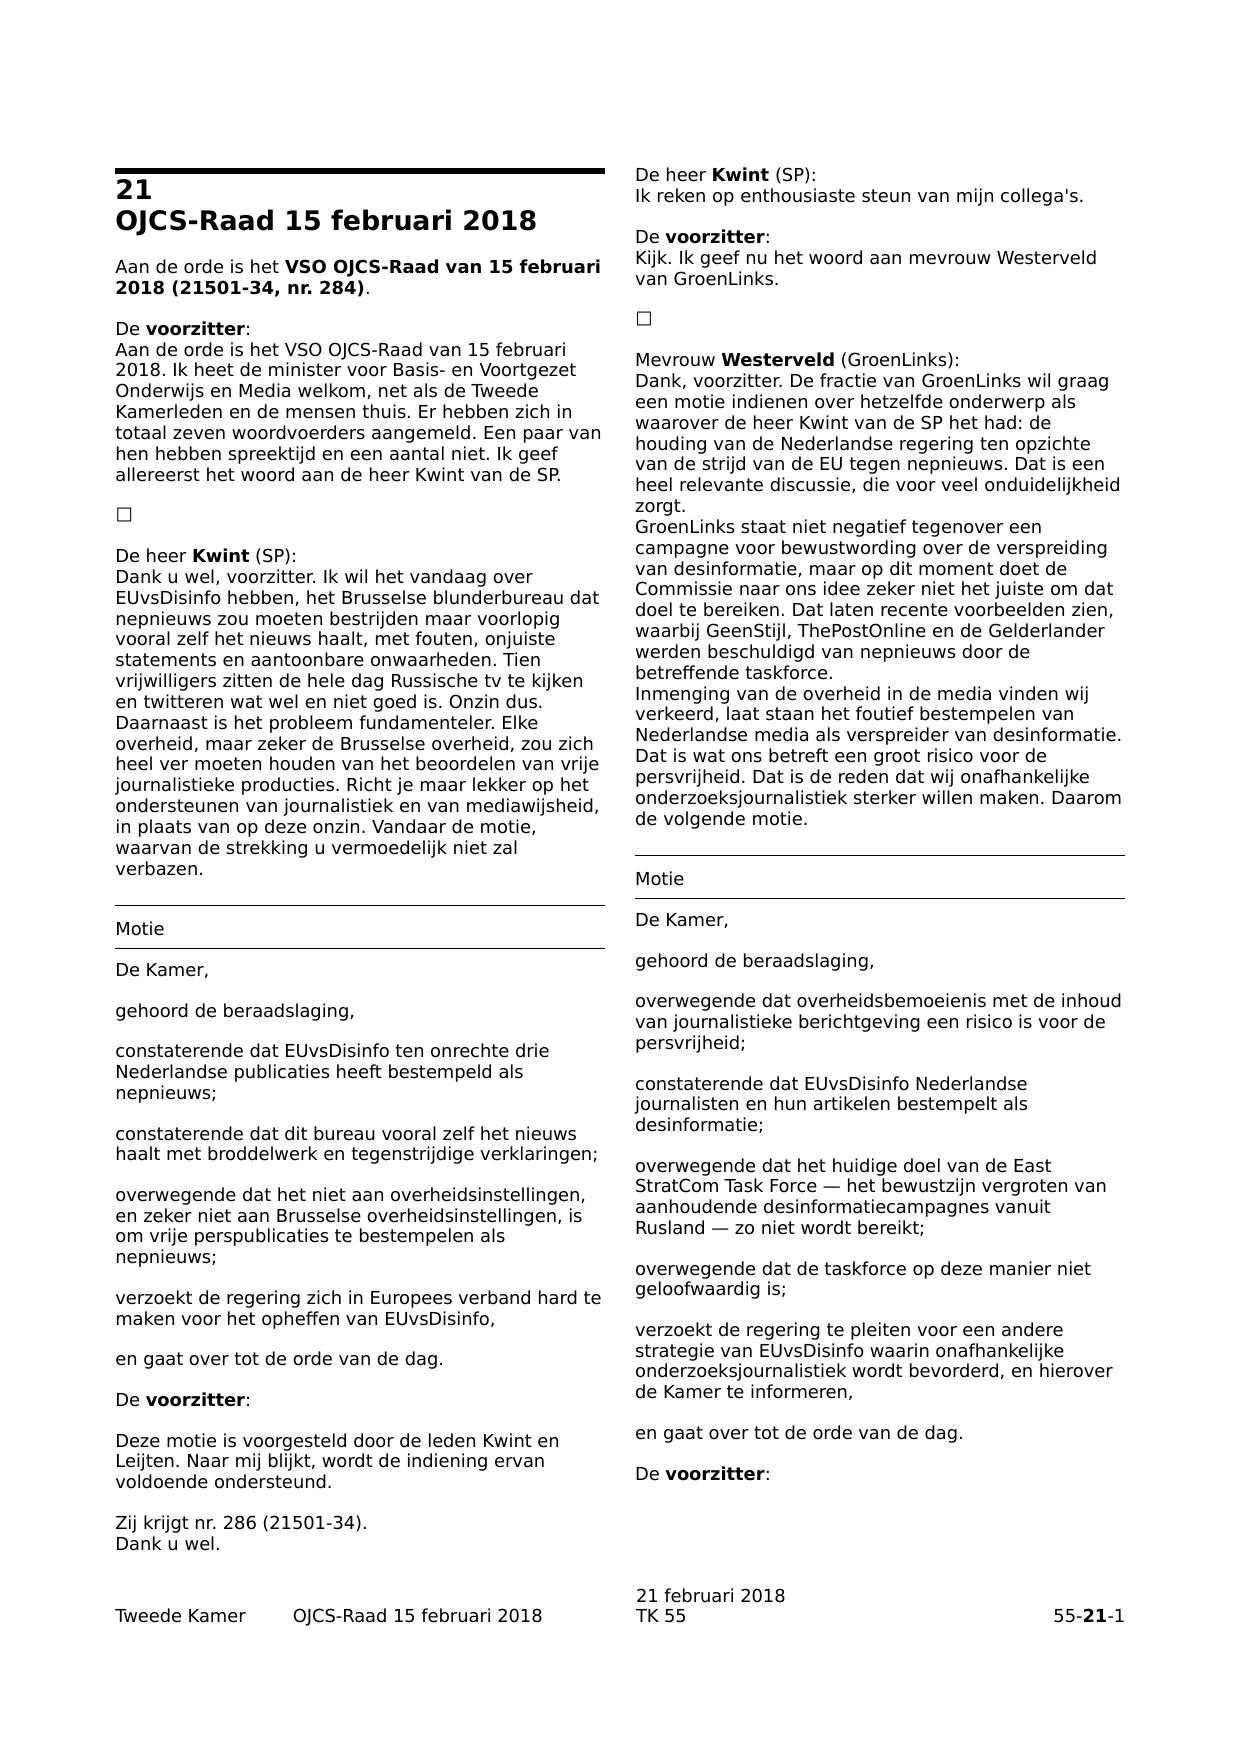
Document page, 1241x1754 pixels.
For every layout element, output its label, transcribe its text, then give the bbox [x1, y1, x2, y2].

text ⬜ [635, 309, 1125, 330]
text en gaat over tot de orde van de dag. [635, 1423, 1125, 1443]
text Zij krijgt nr. 286 (21501-34). [115, 1513, 605, 1533]
text constaterende dat EUvsDisinfo ten onrechte drie Nederlandse publicaties heeft bestempeld als nepnieuws; [115, 1041, 605, 1103]
text gehoord de beraadslaging, [635, 950, 1125, 971]
text De heer Kwint (SP): [115, 546, 605, 567]
text overwegende dat overheidsbemoeienis met de inhoud van journalistieke berichtgeving een risico is voor de persvrijheid; [635, 991, 1125, 1053]
text De voorzitter: [115, 1390, 605, 1411]
text Dank u wel, voorzitter. Ik wil het vandaag over EUvsDisinfo hebben, het Brusselse blunderbureau dat nepnieuws zou moeten bestrijden maar voorlopig vooral zelf het nieuws haalt, met fouten, onjuiste statements en aantoonbare onwaarheden. Tien vrijwilligers zitten de hele dag Russische tv te kijken en twitteren wat wel en niet goed is. Onzin dus. [115, 567, 605, 712]
text Dank u wel. [115, 1533, 605, 1554]
text Motie [115, 919, 605, 940]
text De heer Kwint (SP): [635, 165, 1125, 186]
text Kijk. Ik geef nu het woord aan mevrouw Westerveld van GroenLinks. [635, 248, 1125, 289]
text Aan de orde is het VSO OJCS-Raad van 15 februari 2018 (21501-34, nr. 284). [115, 257, 605, 298]
text Mevrouw Westerveld (GroenLinks): [635, 350, 1125, 371]
text gehoord de beraadslaging, [115, 1000, 605, 1021]
text constaterende dat EUvsDisinfo Nederlandse journalisten en hun artikelen bestempelt als desinformatie; [635, 1073, 1125, 1136]
text De Kamer, [635, 910, 1125, 930]
text Aan de orde is het VSO OJCS-Raad van 15 februari 2018. Ik heet de minister voor Basis- en Voortgezet Onderwijs en Media welkom, net als de Tweede Kamerleden en de mensen thuis. Er hebben zich in totaal zeven woordvoerders aangemeld. Een paar van hen hebben spreektijd en een aantal niet. Ik geef allereerst het woord aan de heer Kwint van de SP. [115, 339, 605, 485]
text GroenLinks staat niet negatief tegenover een campagne voor bewustwording over de verspreiding van desinformatie, maar op dit moment doet de Commissie naar ons idee zeker niet het juiste om dat doel te bereiken. Dat laten recente voorbeelden zien, waarbij GeenStijl, ThePostOnline en de Gelderlander werden beschuldigd van nepnieuws door de betreffende taskforce. [635, 517, 1125, 683]
text De Kamer, [115, 960, 605, 980]
text constaterende dat dit bureau vooral zelf het nieuws haalt met broddelwerk en tegenstrijdige verklaringen; [115, 1123, 605, 1165]
text Deze motie is voorgesteld door de leden Kwint en Leijten. Naar mij blijkt, wordt de indiening ervan voldoende ondersteund. [115, 1431, 605, 1493]
text Dank, voorzitter. De fractie van GroenLinks wil graag een motie indienen over hetzelfde onderwerp als waarover de heer Kwint van de SP het had: de houding van de Nederlandse regering ten opzichte van de strijd van de EU tegen nepnieuws. Dat is een heel relevante discussie, die voor veel onduidelijkheid zorgt. [635, 371, 1125, 517]
text ⬜ [115, 505, 605, 526]
text overwegende dat het niet aan overheidsinstellingen, en zeker niet aan Brusselse overheidsinstellingen, is om vrije perspublicaties te bestempelen als nepnieuws; [115, 1185, 605, 1268]
text De voorzitter: [635, 1463, 1125, 1484]
text Daarnaast is het probleem fundamenteler. Elke overheid, maar zeker de Brusselse overheid, zou zich heel ver moeten houden van het beoordelen van vrije journalistieke producties. Richt je maar lekker op het ondersteunen van journalistiek en van mediawijsheid, in plaats van op deze onzin. Vandaar de motie, waarvan de strekking u vermoedelijk niet zal verbazen. [115, 712, 605, 879]
text overwegende dat de taskforce op deze manier niet geloofwaardig is; [635, 1258, 1125, 1300]
title 21 OJCS-Raad 15 februari 2018 [115, 174, 605, 237]
text Motie [635, 869, 1125, 890]
text en gaat over tot de orde van de dag. [115, 1349, 605, 1370]
text Inmenging van de overheid in de media vinden wij verkeerd, laat staan het foutief bestempelen van Nederlandse media als verspreider van desinformatie. Dat is wat ons betreft een groot risico voor de persvrijheid. Dat is de reden dat wij onafhankelijke onderzoeksjournalistiek sterker willen maken. Daarom de volgende motie. [635, 683, 1125, 829]
text De voorzitter: [115, 318, 605, 339]
text overwegende dat het huidige doel van de East StratCom Task Force — het bewustzijn vergroten van aanhoudende desinformatiecampagnes vanuit Rusland — zo niet wordt bereikt; [635, 1156, 1125, 1238]
text De voorzitter: [635, 227, 1125, 248]
text verzoekt de regering zich in Europees verband hard te maken voor het opheffen van EUvsDisinfo, [115, 1288, 605, 1329]
text Ik reken op enthousiaste steun van mijn collega's. [635, 186, 1125, 207]
text verzoekt de regering te pleiten voor een andere strategie van EUvsDisinfo waarin onafhankelijke onderzoeksjournalistiek wordt bevorderd, en hierover de Kamer te informeren, [635, 1320, 1125, 1403]
